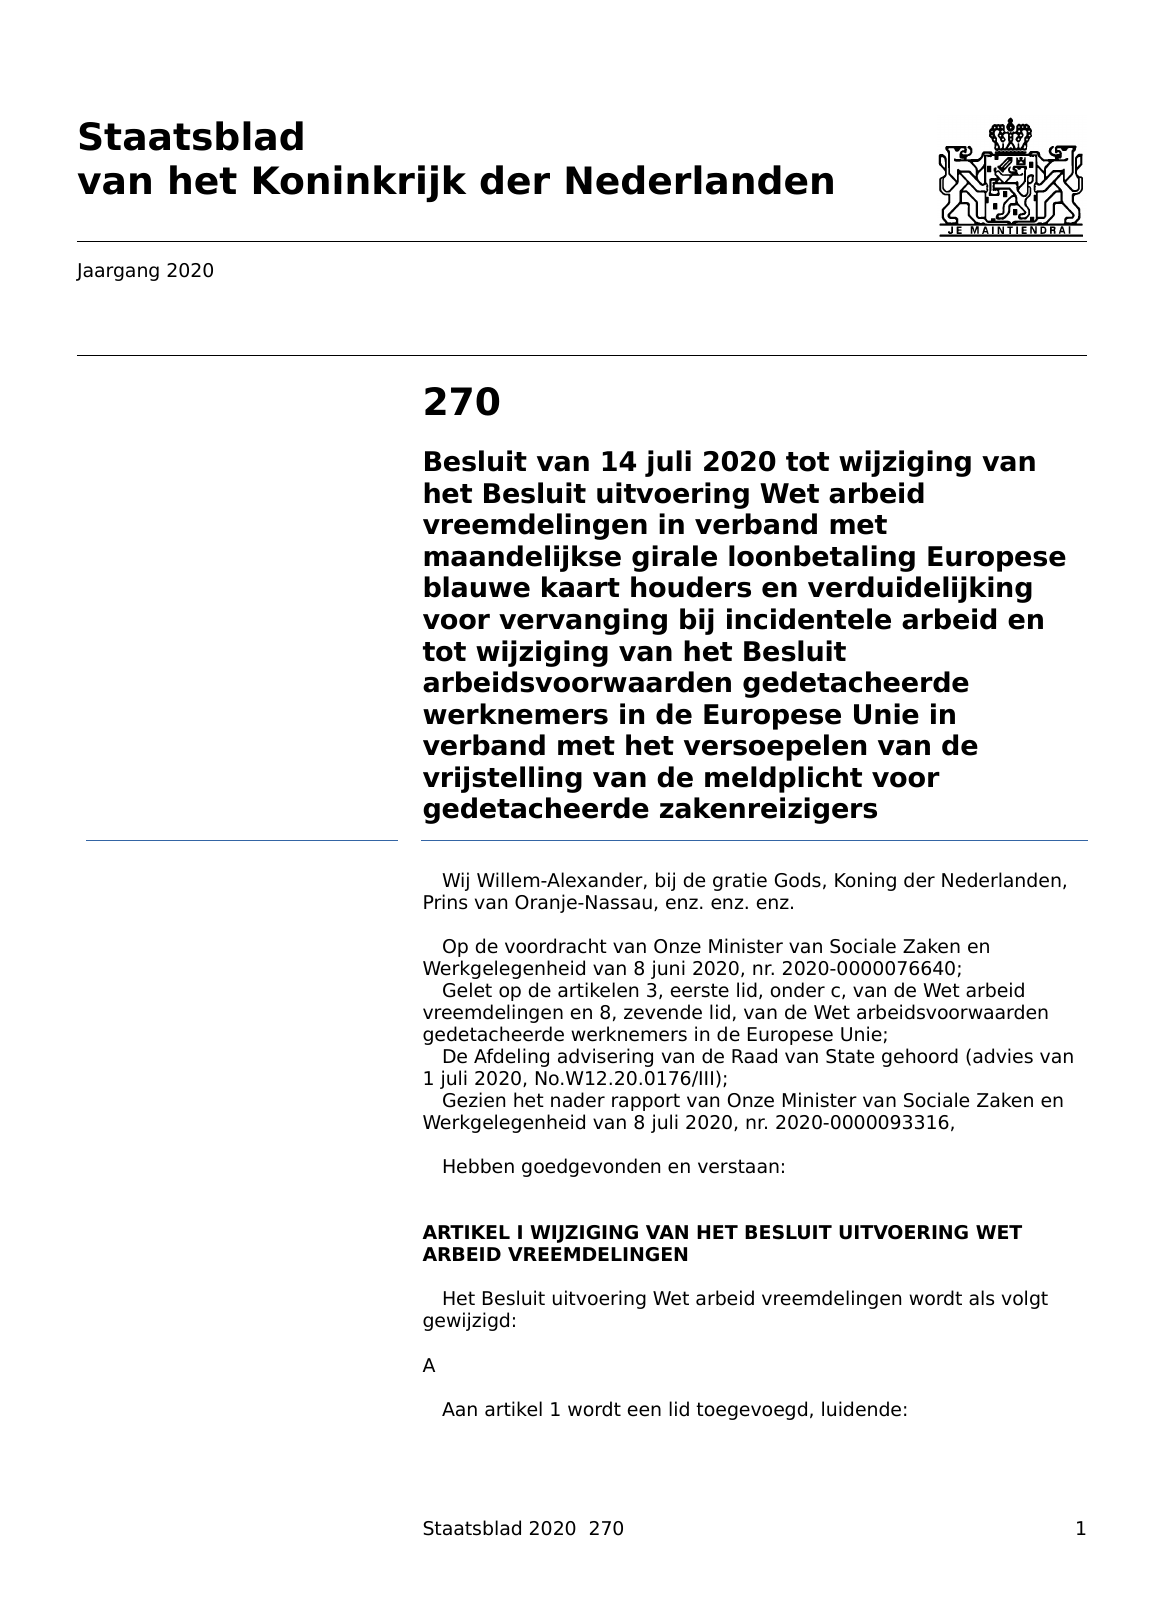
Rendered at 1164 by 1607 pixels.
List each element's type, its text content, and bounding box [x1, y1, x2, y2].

text Hebben goedgevonden en verstaan: [422, 1156, 1087, 1178]
text Besluit van 14 juli 2020 tot wijziging van het Besluit uitvoering Wet arbeid vreemdelingen in verband met maandelijkse girale loonbetaling Europese blauwe kaart houders en verduidelijking voor vervanging bij incidentele arbeid en tot wijziging van het Besluit arbeidsvoorwaarden gedetacheerde werknemers in de Europese Unie in verband met het versoepelen van de vrijstelling van de meldplicht voor gedetacheerde zakenreizigers [422, 447, 1087, 825]
text De Afdeling advisering van de Raad van State gehoord (advies van 1 juli 2020, No.W12.20.0176/III); [422, 1046, 1087, 1090]
text Gelet op de artikelen 3, eerste lid, onder c, van de Wet arbeid vreemdelingen en 8, zevende lid, van de Wet arbeidsvoorwaarden gedetacheerde werknemers in de Europese Unie; [422, 980, 1087, 1046]
subtitle 270 [422, 381, 1087, 424]
text Op de voordracht van Onze Minister van Sociale Zaken en Werkgelegenheid van 8 juni 2020, nr. 2020-0000076640; [422, 936, 1087, 980]
text Wij Willem-Alexander, bij de gratie Gods, Koning der Nederlanden, Prins van Oranje-Nassau, enz. enz. enz. [422, 870, 1087, 914]
table_header [886, 100, 1087, 241]
subtitle ARTIKEL I WIJZIGING VAN HET BESLUIT UITVOERING WET ARBEID VREEMDELINGEN [422, 1222, 1087, 1266]
picture [936, 115, 1087, 240]
text Het Besluit uitvoering Wet arbeid vreemdelingen wordt als volgt gewijzigd: [422, 1288, 1087, 1332]
text A [422, 1354, 1087, 1376]
text Gezien het nader rapport van Onze Minister van Sociale Zaken en Werkgelegenheid van 8 juli 2020, nr. 2020-0000093316, [422, 1090, 1087, 1134]
text Aan artikel 1 wordt een lid toegevoegd, luidende: [422, 1399, 1087, 1421]
table_header Staatsblad van het Koninkrijk der Nederlanden [77, 100, 886, 241]
table_cell Jaargang 2020 [77, 242, 1087, 355]
